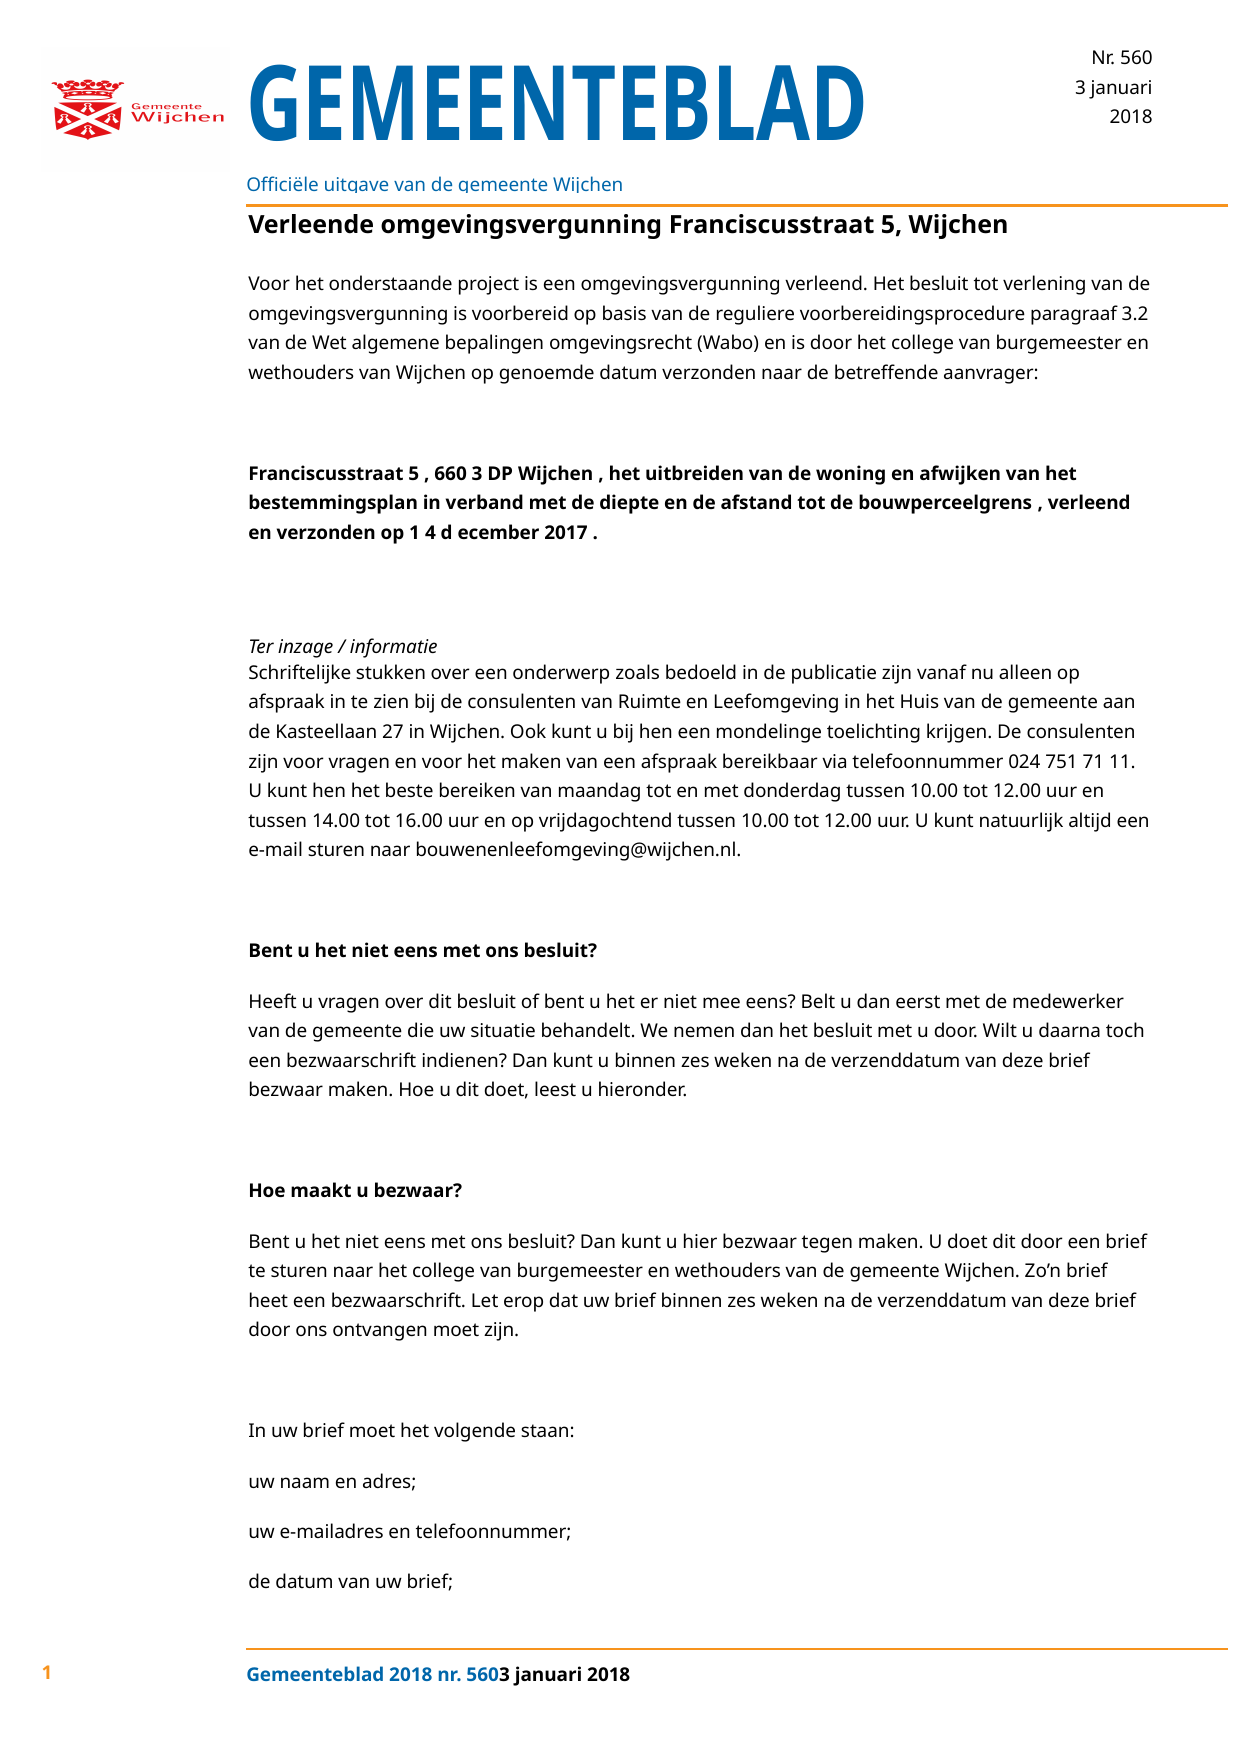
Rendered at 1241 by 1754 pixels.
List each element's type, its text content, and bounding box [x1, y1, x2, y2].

picture [41, 47, 231, 172]
text Bent u het niet eens met ons besluit? [248, 937, 1152, 963]
text Franciscusstraat 5 , 660 3 DP Wijchen , het uitbreiden van de woning en afwijken van het bestemmingsplan in verband met de diepte en de afstand tot de bouwperceelgrens , verleend en verzonden op 1 4 d ecember 2017 . [248, 460, 1152, 545]
text Heeft u vragen over dit besluit of bent u het er niet mee eens? Belt u dan eerst met de medewerker van de gemeente die uw situatie behandelt. We nemen dan het besluit met u door. Wilt u daarna toch een bezwaarschrift indienen? Dan kunt u binnen zes weken na de verzenddatum van deze brief bezwaar maken. Hoe u dit doet, leest u hieronder. [248, 988, 1152, 1102]
text uw e-mailadres en telefoonnummer; [248, 1518, 1152, 1544]
text uw naam en adres; [248, 1468, 1152, 1494]
text Hoe maakt u bezwaar? [248, 1177, 1152, 1203]
text Voor het onderstaande project is een omgevingsvergunning verleend. Het besluit tot verlening van de omgevingsvergunning is voorbereid op basis van de reguliere voorbereidingsprocedure paragraaf 3.2 van de Wet algemene bepalingen omgevingsrecht (Wabo) en is door het college van burgemeester en wethouders van Wijchen op genoemde datum verzonden naar de betreffende aanvrager: [248, 270, 1152, 385]
text Schriftelijke stukken over een onderwerp zoals bedoeld in de publicatie zijn vanaf nu alleen op afspraak in te zien bij de consulenten van Ruimte en Leefomgeving in het Huis van de gemeente aan de Kasteellaan 27 in Wijchen. Ook kunt u bij hen een mondelinge toelichting krijgen. De consulenten zijn voor vragen en voor het maken van een afspraak bereikbaar via telefoonnummer 024 751 71 11. U kunt hen het beste bereiken van maandag tot en met donderdag tussen 10.00 tot 12.00 uur en tussen 14.00 tot 16.00 uur en op vrijdagochtend tussen 10.00 tot 12.00 uur. U kunt natuurlijk altijd een e-mail sturen naar bouwenenleefomgeving@wijchen.nl. [248, 659, 1152, 862]
text Verleende omgevingsvergunning Franciscusstraat 5, Wijchen [248, 207, 1152, 241]
text de datum van uw brief; [248, 1569, 1152, 1594]
text Ter inzage / informatie [248, 633, 1152, 659]
text In uw brief moet het volgende staan: [248, 1417, 1152, 1443]
text Bent u het niet eens met ons besluit? Dan kunt u hier bezwaar tegen maken. U doet dit door een brief te sturen naar het college van burgemeester en wethouders van de gemeente Wijchen. Zo’n brief heet een bezwaarschrift. Let erop dat uw brief binnen zes weken na de verzenddatum van deze brief door ons ontvangen moet zijn. [248, 1228, 1152, 1342]
